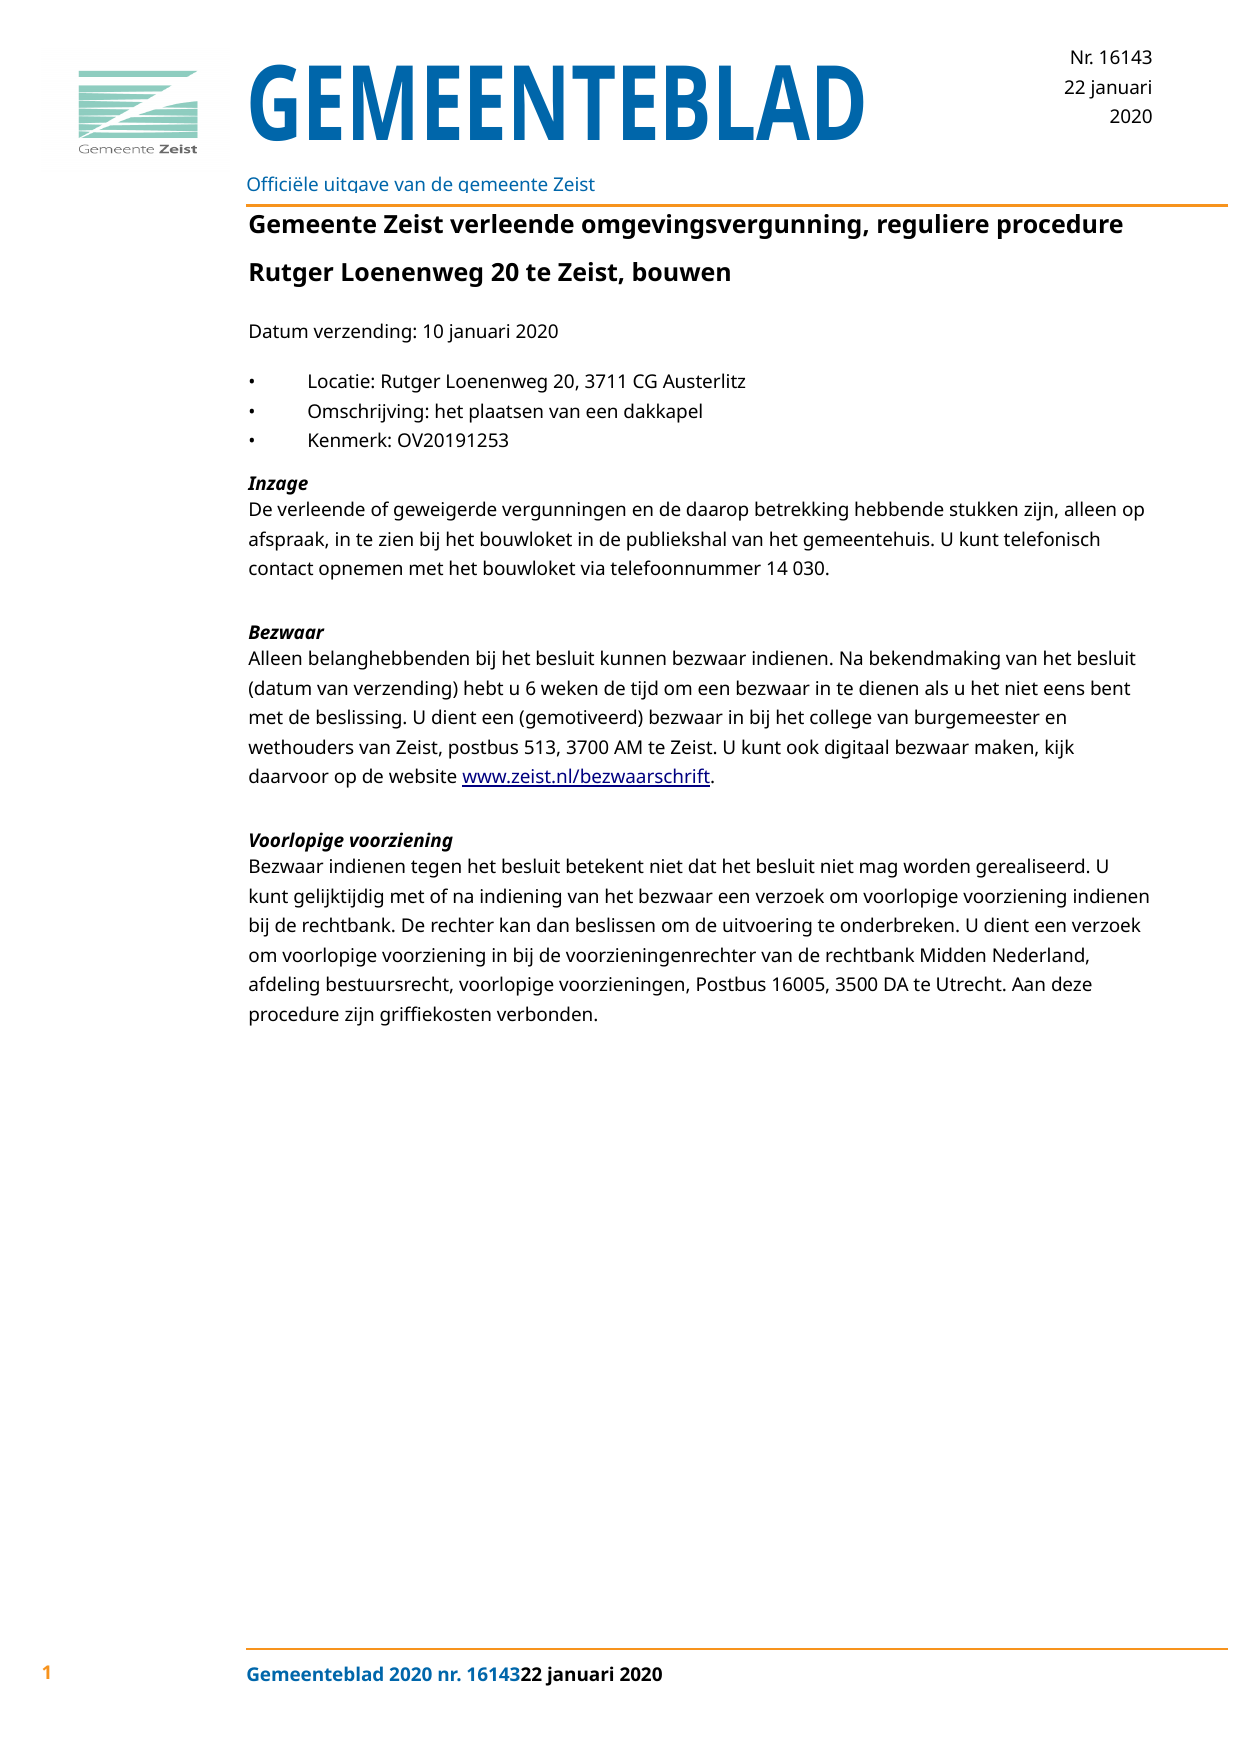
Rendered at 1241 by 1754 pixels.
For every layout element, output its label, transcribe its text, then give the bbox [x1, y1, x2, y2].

text Bezwaar indienen tegen het besluit betekent niet dat het besluit niet mag worden gerealiseerd. U kunt gelijktijdig met of na indiening van het bezwaar een verzoek om voorlopige voorziening indienen bij de rechtbank. De rechter kan dan beslissen om de uitvoering te onderbreken. U dient een verzoek om voorlopige voorziening in bij de voorzieningenrechter van de rechtbank Midden Nederland, afdeling bestuursrecht, voorlopige voorzieningen, Postbus 16005, 3500 DA te Utrecht. Aan deze procedure zijn griffiekosten verbonden. [248, 853, 1152, 1027]
list Locatie: Rutger Loenenweg 20, 3711 CG Austerlitz [248, 368, 1152, 394]
text Alleen belanghebbenden bij het besluit kunnen bezwaar indienen. Na bekendmaking van het besluit (datum van verzending) hebt u 6 weken de tijd om een bezwaar in te dienen als u het niet eens bent met de beslissing. U dient een (gemotiveerd) bezwaar in bij het college van burgemeester en wethouders van Zeist, postbus 513, 3700 AM te Zeist. U kunt ook digitaal bezwaar maken, kijk daarvoor op de website www.zeist.nl/bezwaarschrift. [248, 645, 1152, 789]
text Datum verzending: 10 januari 2020 [248, 318, 1152, 344]
text Bezwaar [248, 619, 1152, 645]
list Omschrijving: het plaatsen van een dakkapel [248, 398, 1152, 424]
list Kenmerk: OV20191253 [248, 427, 1152, 453]
picture [41, 47, 231, 172]
text De verleende of geweigerde vergunningen en de daarop betrekking hebbende stukken zijn, alleen op afspraak, in te zien bij het bouwloket in de publiekshal van het gemeentehuis. U kunt telefonisch contact opnemen met het bouwloket via telefoonnummer 14 030. [248, 496, 1152, 581]
text Inzage [248, 471, 1152, 496]
text Voorlopige voorziening [248, 827, 1152, 853]
text Gemeente Zeist verleende omgevingsvergunning, reguliere procedure Rutger Loenenweg 20 te Zeist, bouwen [248, 207, 1152, 288]
